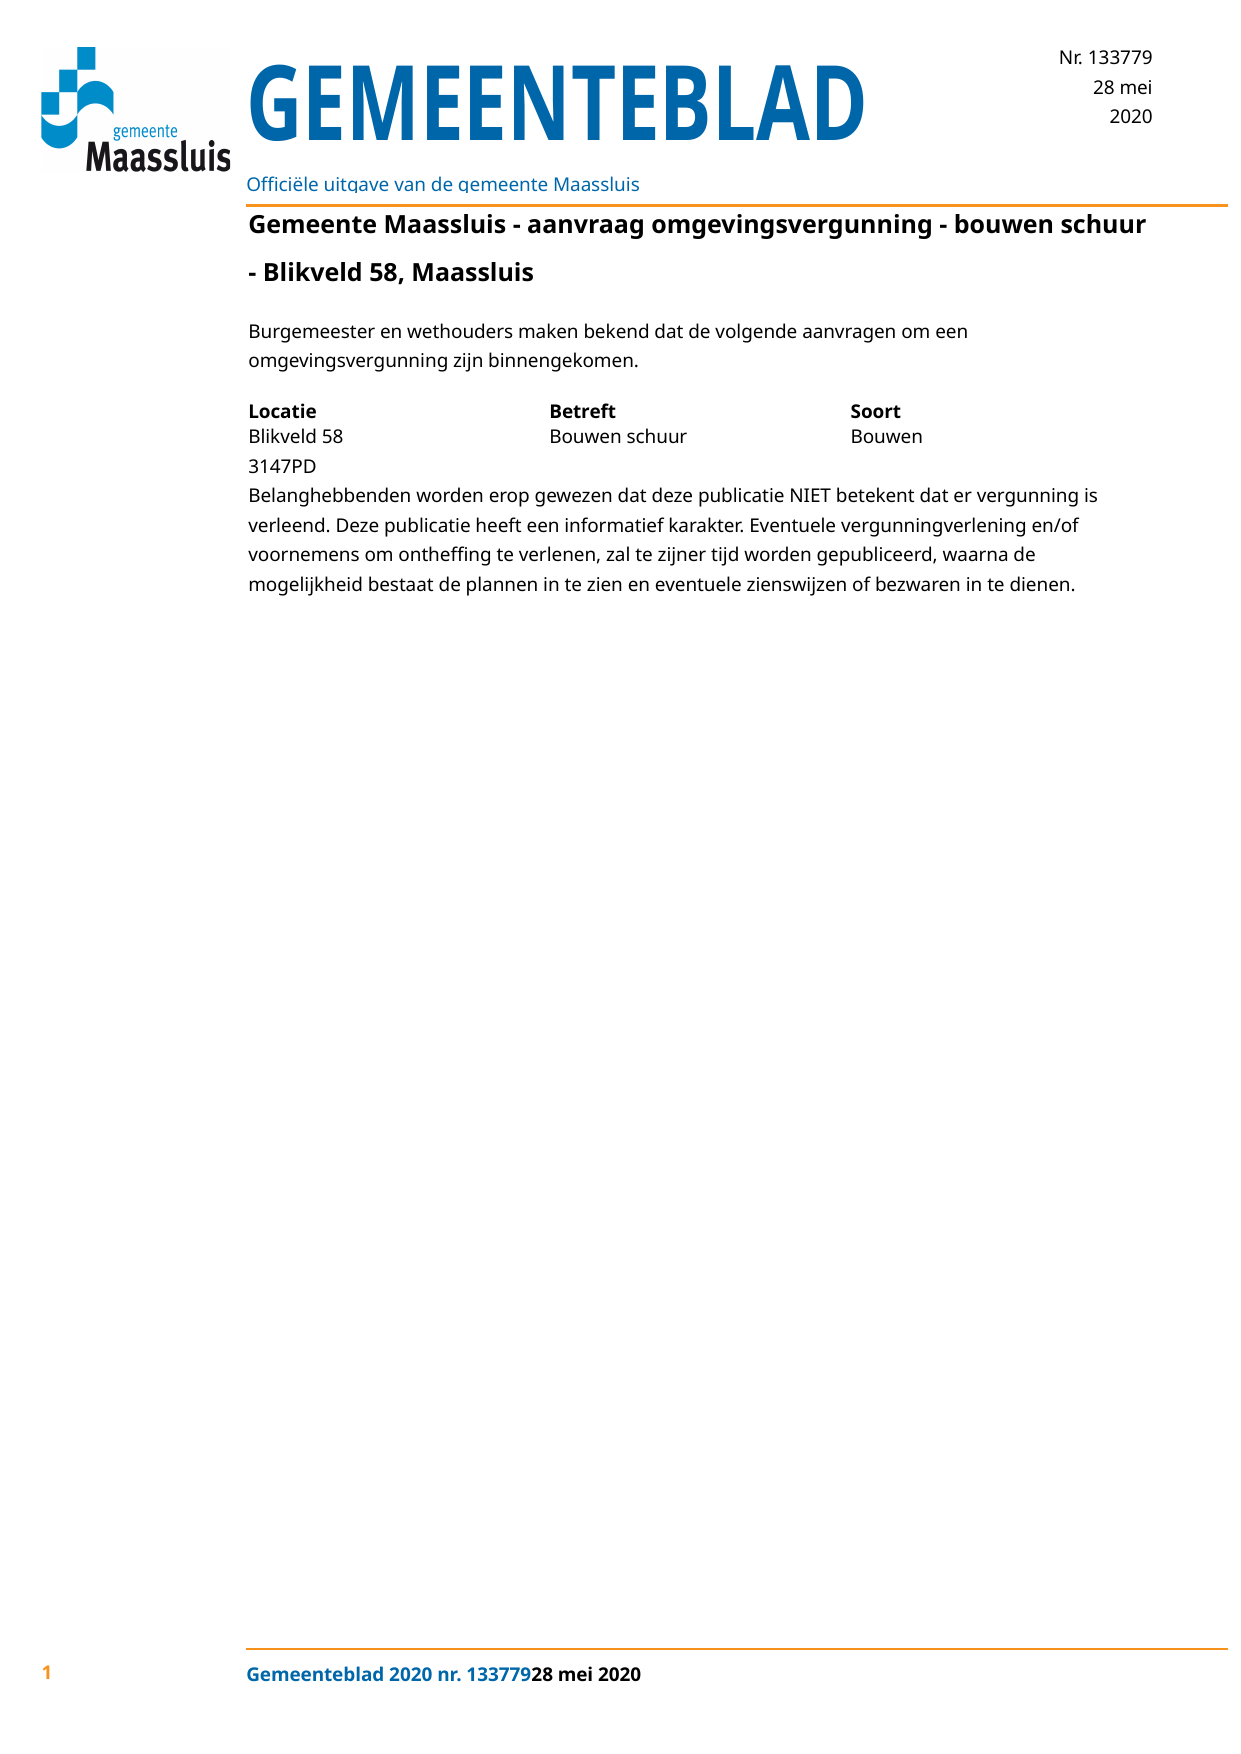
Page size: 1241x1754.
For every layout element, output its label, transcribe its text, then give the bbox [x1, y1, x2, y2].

text Belanghebbenden worden erop gewezen dat deze publicatie NIET betekent dat er vergunning is verleend. Deze publicatie heeft een informatief karakter. Eventuele vergunningverlening en/of voornemens om ontheffing te verlenen, zal te zijner tijd worden gepubliceerd, waarna de mogelijkheid bestaat de plannen in te zien en eventuele zienswijzen of bezwaren in te dienen. [248, 482, 1152, 597]
picture [41, 47, 77, 92]
table_header Locatie [248, 398, 549, 424]
table_header Betreft [549, 398, 850, 424]
text Burgemeester en wethouders maken bekend dat de volgende aanvragen om een omgevingsvergunning zijn binnengekomen. [248, 318, 1152, 373]
table_cell Bouwen [850, 424, 1152, 479]
table_cell Bouwen schuur [549, 424, 850, 479]
picture [41, 47, 231, 172]
table_header Soort [850, 398, 1152, 424]
text Gemeente Maassluis - aanvraag omgevingsvergunning - bouwen schuur - Blikveld 58, Maassluis [248, 207, 1152, 288]
table_cell Blikveld 58 3147PD [248, 424, 549, 479]
